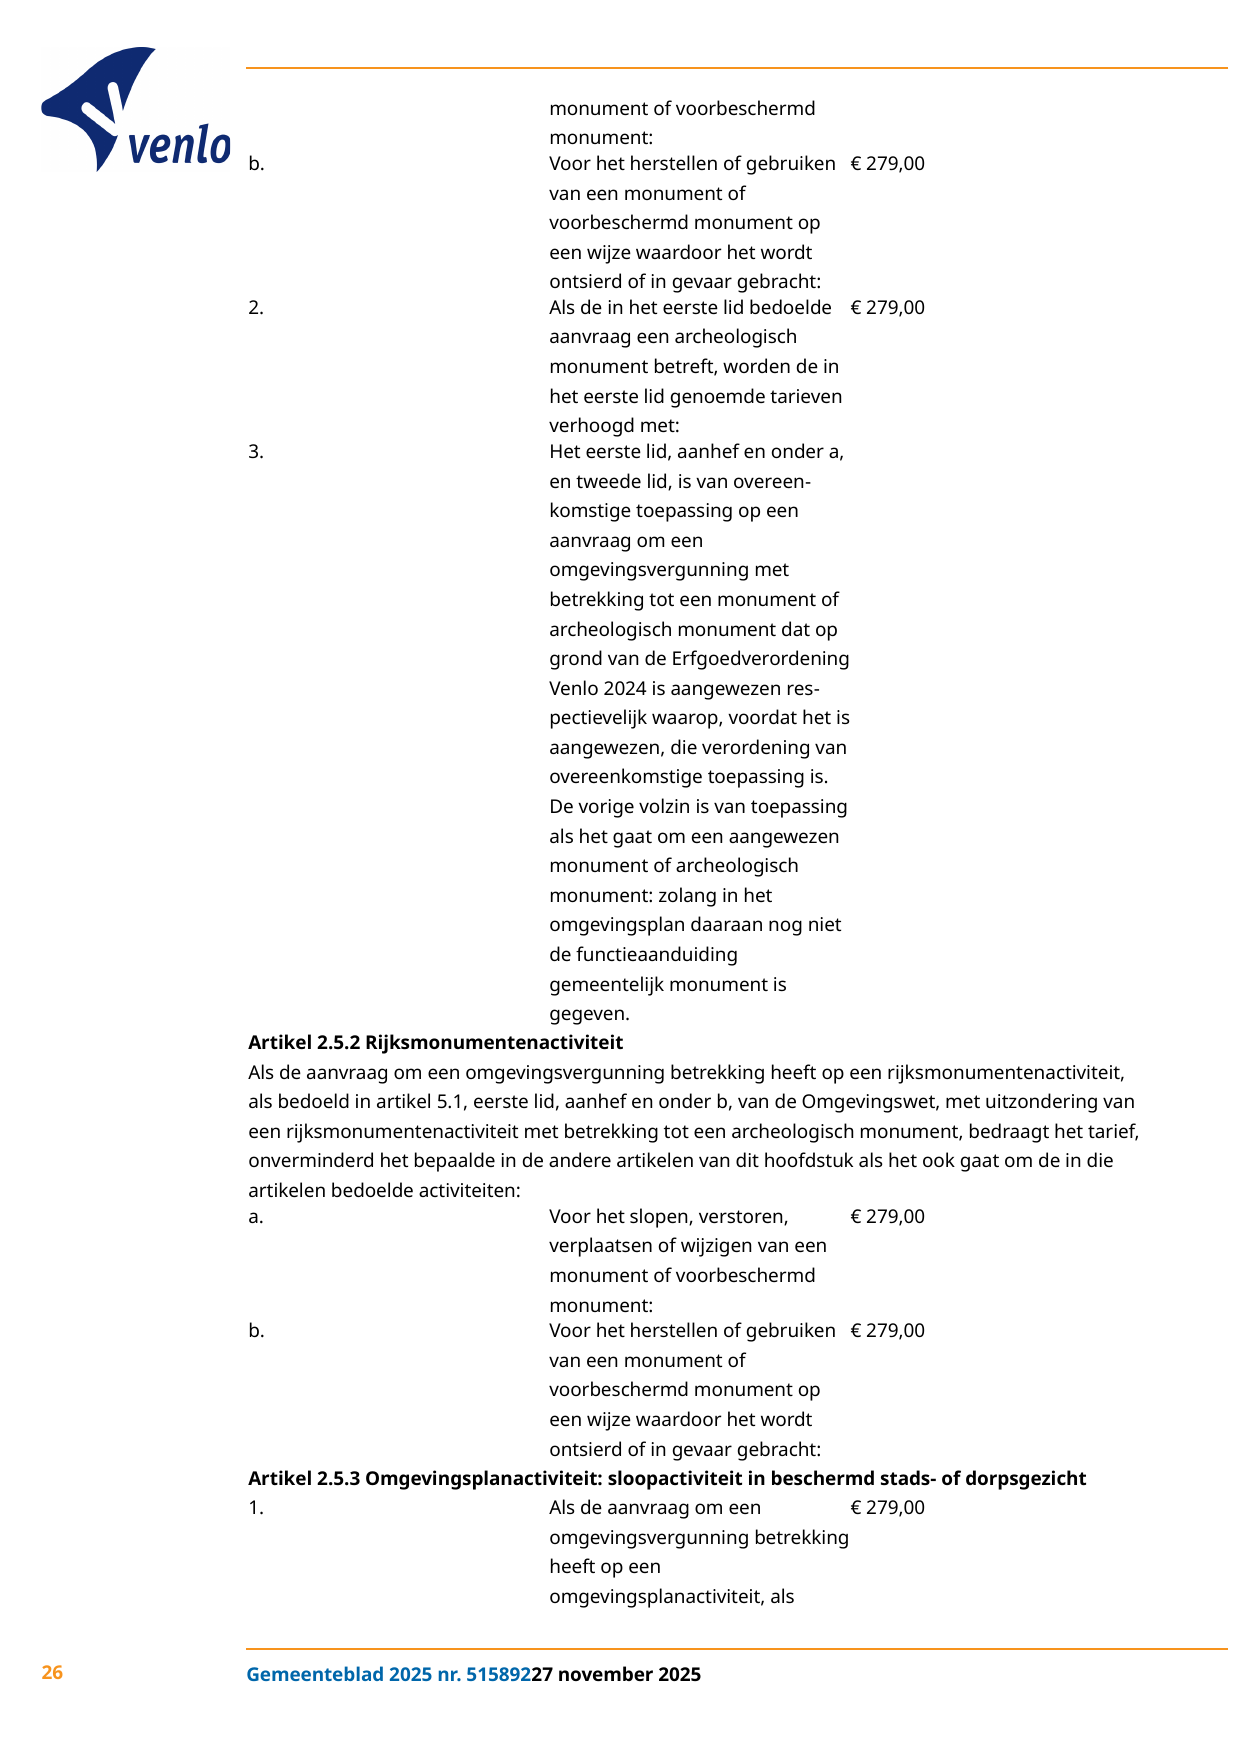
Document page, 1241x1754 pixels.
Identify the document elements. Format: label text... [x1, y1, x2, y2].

table_cell [248, 95, 549, 150]
table_cell a. [248, 1203, 549, 1317]
table_header Als de aanvraag om een omgevingsvergunning betrekking heeft op een rijks­monu­menten­activiteit, als bedoeld in artikel 5.1, eerste lid, aanhef en onder b, van de Omgevings­wet, met uitzondering van een rijksmonumentenactiviteit met betrekking tot een archeologisch monument, bedraagt het tarief, onverminderd het bepaalde in de andere artikelen van dit hoofdstuk als het ook gaat om de in die artikelen bedoelde activiteiten: [248, 1059, 1152, 1203]
table_cell € 279,00 [850, 150, 1152, 294]
table_cell [850, 438, 1152, 1026]
table_cell Als de in het eerste lid bedoelde aanvraag een archeologisch monument betreft, worden de in het eerste lid genoemde tarieven verhoogd met: [549, 294, 850, 438]
table_cell monument of voorbeschermd monument: [549, 95, 850, 150]
table_cell Voor het herstellen of gebruiken van een monument of voorbeschermd monument op een wijze waardoor het wordt ontsierd of in gevaar gebracht: [549, 150, 850, 294]
table_cell 2. [248, 294, 549, 438]
table_cell € 279,00 [850, 294, 1152, 438]
table_cell [850, 95, 1152, 150]
table_cell € 279,00 [850, 1203, 1152, 1317]
table_header € 279,00 [850, 1495, 1152, 1609]
picture [41, 47, 231, 172]
text Artikel 2.5.2 Rijksmonumentenactiviteit [248, 1029, 1152, 1055]
table_cell Voor het herstellen of gebruiken van een monument of voorbeschermd monument op een wijze waardoor het wordt ontsierd of in gevaar gebracht: [549, 1318, 850, 1462]
text Artikel 2.5.3 Omgevingsplanactiviteit: sloopactiviteit in beschermd stads- of dorpsgezicht [248, 1465, 1152, 1491]
table_cell b. [248, 150, 549, 294]
table_cell € 279,00 [850, 1318, 1152, 1462]
table_cell b. [248, 1318, 549, 1462]
table_header 1. [248, 1495, 549, 1609]
table_cell Voor het slopen, verstoren, verplaatsen of wijzigen van een monument of voorbeschermd monument: [549, 1203, 850, 1317]
table_header Als de aanvraag om een omgevingsvergunning betrekking heeft op een omgevingsplanactiviteit, als [549, 1495, 850, 1609]
table_cell 3. [248, 438, 549, 1026]
table_cell Het eerste lid, aanhef en onder a, en tweede lid, is van overeen­komstige toepassing op een aanvraag om een omgevingsvergunning met betrekking tot een monument of archeologisch monument dat op grond van de Erfgoedverordening Venlo 2024 is aangewezen res­pectievelijk waarop, voordat het is aangewezen, die verordening van overeenkomstige toepassing is. De vorige volzin is van toepassing als het gaat om een aangewezen monument of archeologisch monument: zolang in het omgevingsplan daaraan nog niet de functieaanduiding gemeentelijk monument is gegeven. [549, 438, 850, 1026]
